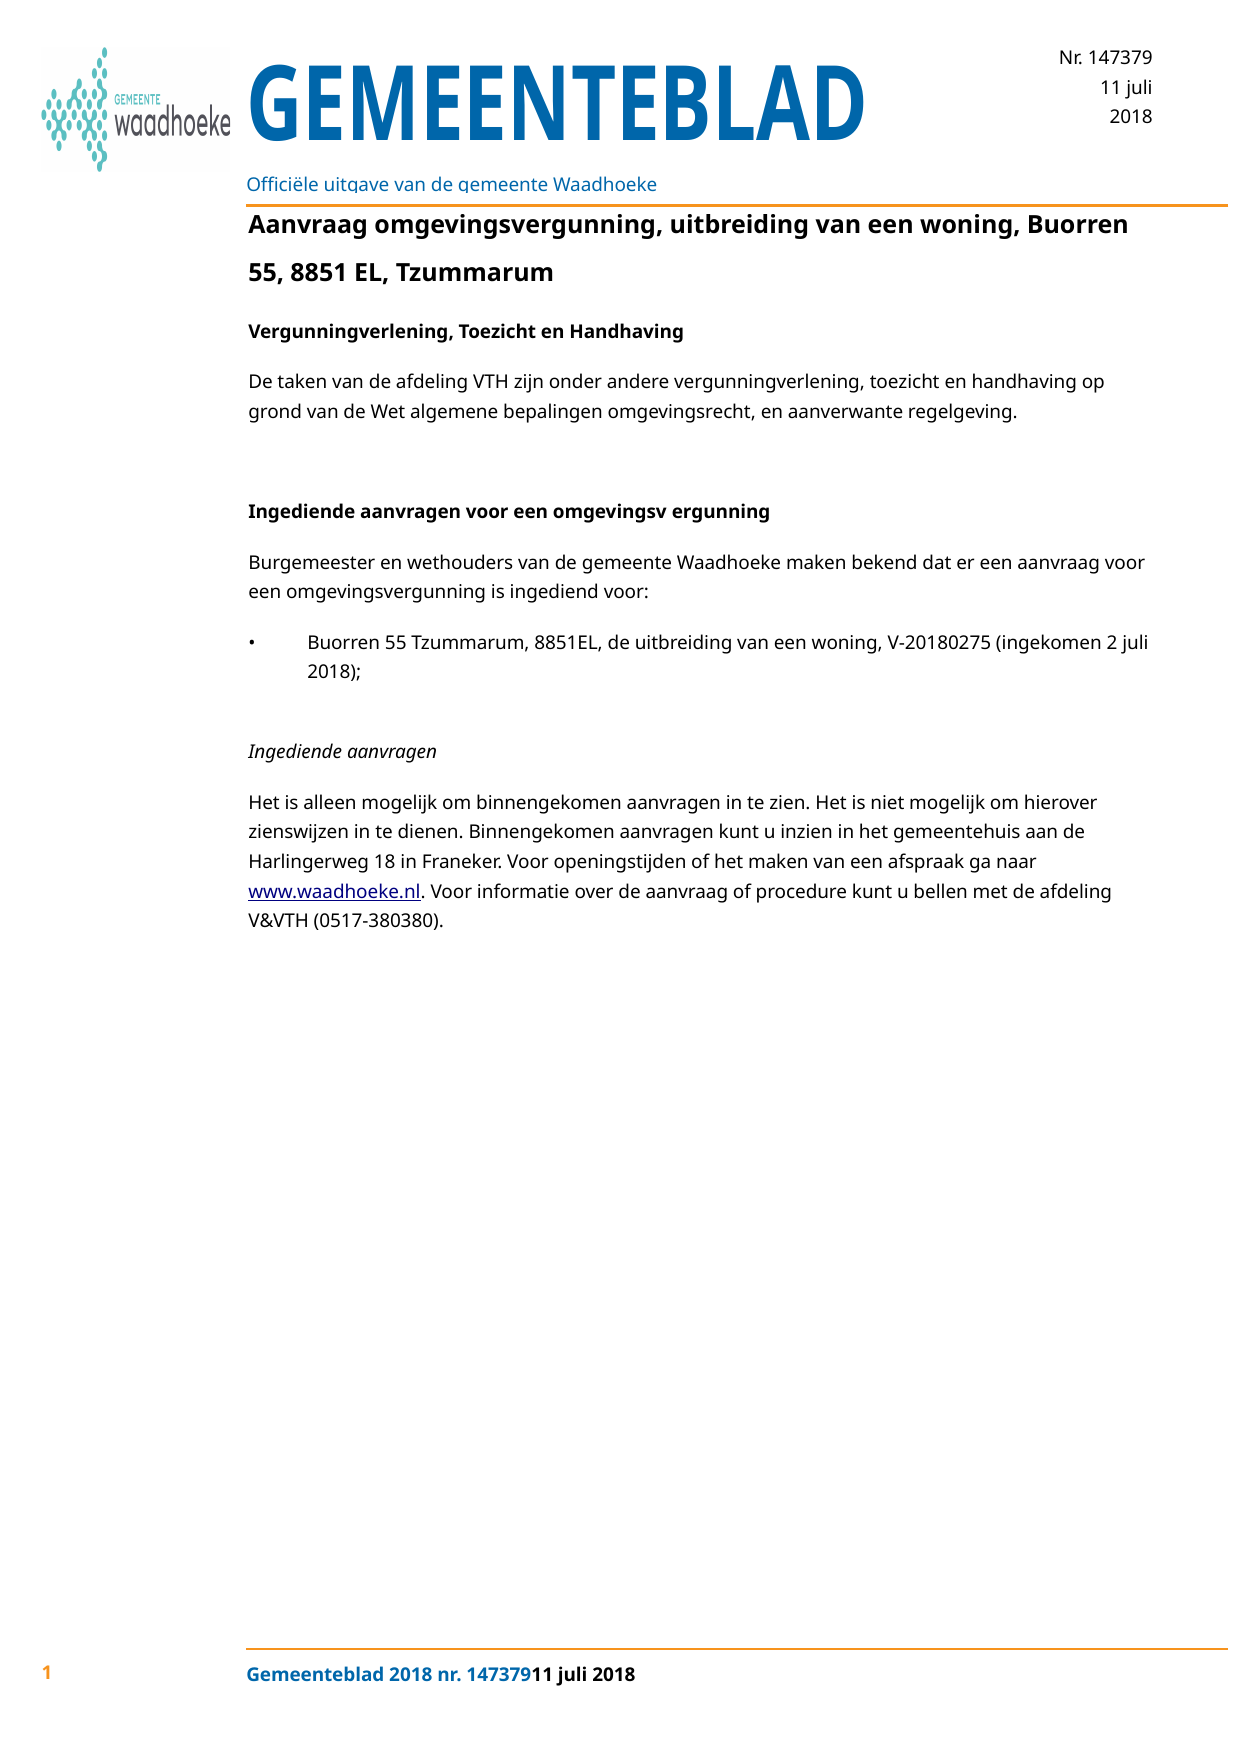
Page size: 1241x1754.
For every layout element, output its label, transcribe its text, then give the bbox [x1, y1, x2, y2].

text Het is alleen mogelijk om binnengekomen aanvragen in te zien. Het is niet mogelijk om hierover zienswijzen in te dienen. Binnengekomen aanvragen kunt u inzien in het gemeentehuis aan de Harlingerweg 18 in Franeker. Voor openingstijden of het maken van een afspraak ga naar www.waadhoeke.nl. Voor informatie over de aanvraag of procedure kunt u bellen met de afdeling V&VTH (0517-380380). [248, 789, 1152, 933]
text Aanvraag omgevingsvergunning, uitbreiding van een woning, Buorren 55, 8851 EL, Tzummarum [248, 207, 1152, 288]
text Burgemeester en wethouders van de gemeente Waadhoeke maken bekend dat er een aanvraag voor een omgevingsvergunning is ingediend voor: [248, 549, 1152, 604]
picture [41, 47, 231, 172]
text Ingediende aanvragen voor een omgevingsv ergunning [248, 499, 1152, 524]
list Buorren 55 Tzummarum, 8851EL, de uitbreiding van een woning, V-20180275 (ingekomen 2 juli 2018); [248, 629, 1152, 684]
text De taken van de afdeling VTH zijn onder andere vergunningverlening, toezicht en handhaving op grond van de Wet algemene bepalingen omgevingsrecht, en aanverwante regelgeving. [248, 368, 1152, 424]
text Ingediende aanvragen [248, 739, 1152, 764]
text Vergunningverlening, Toezicht en Handhaving [248, 318, 1152, 344]
